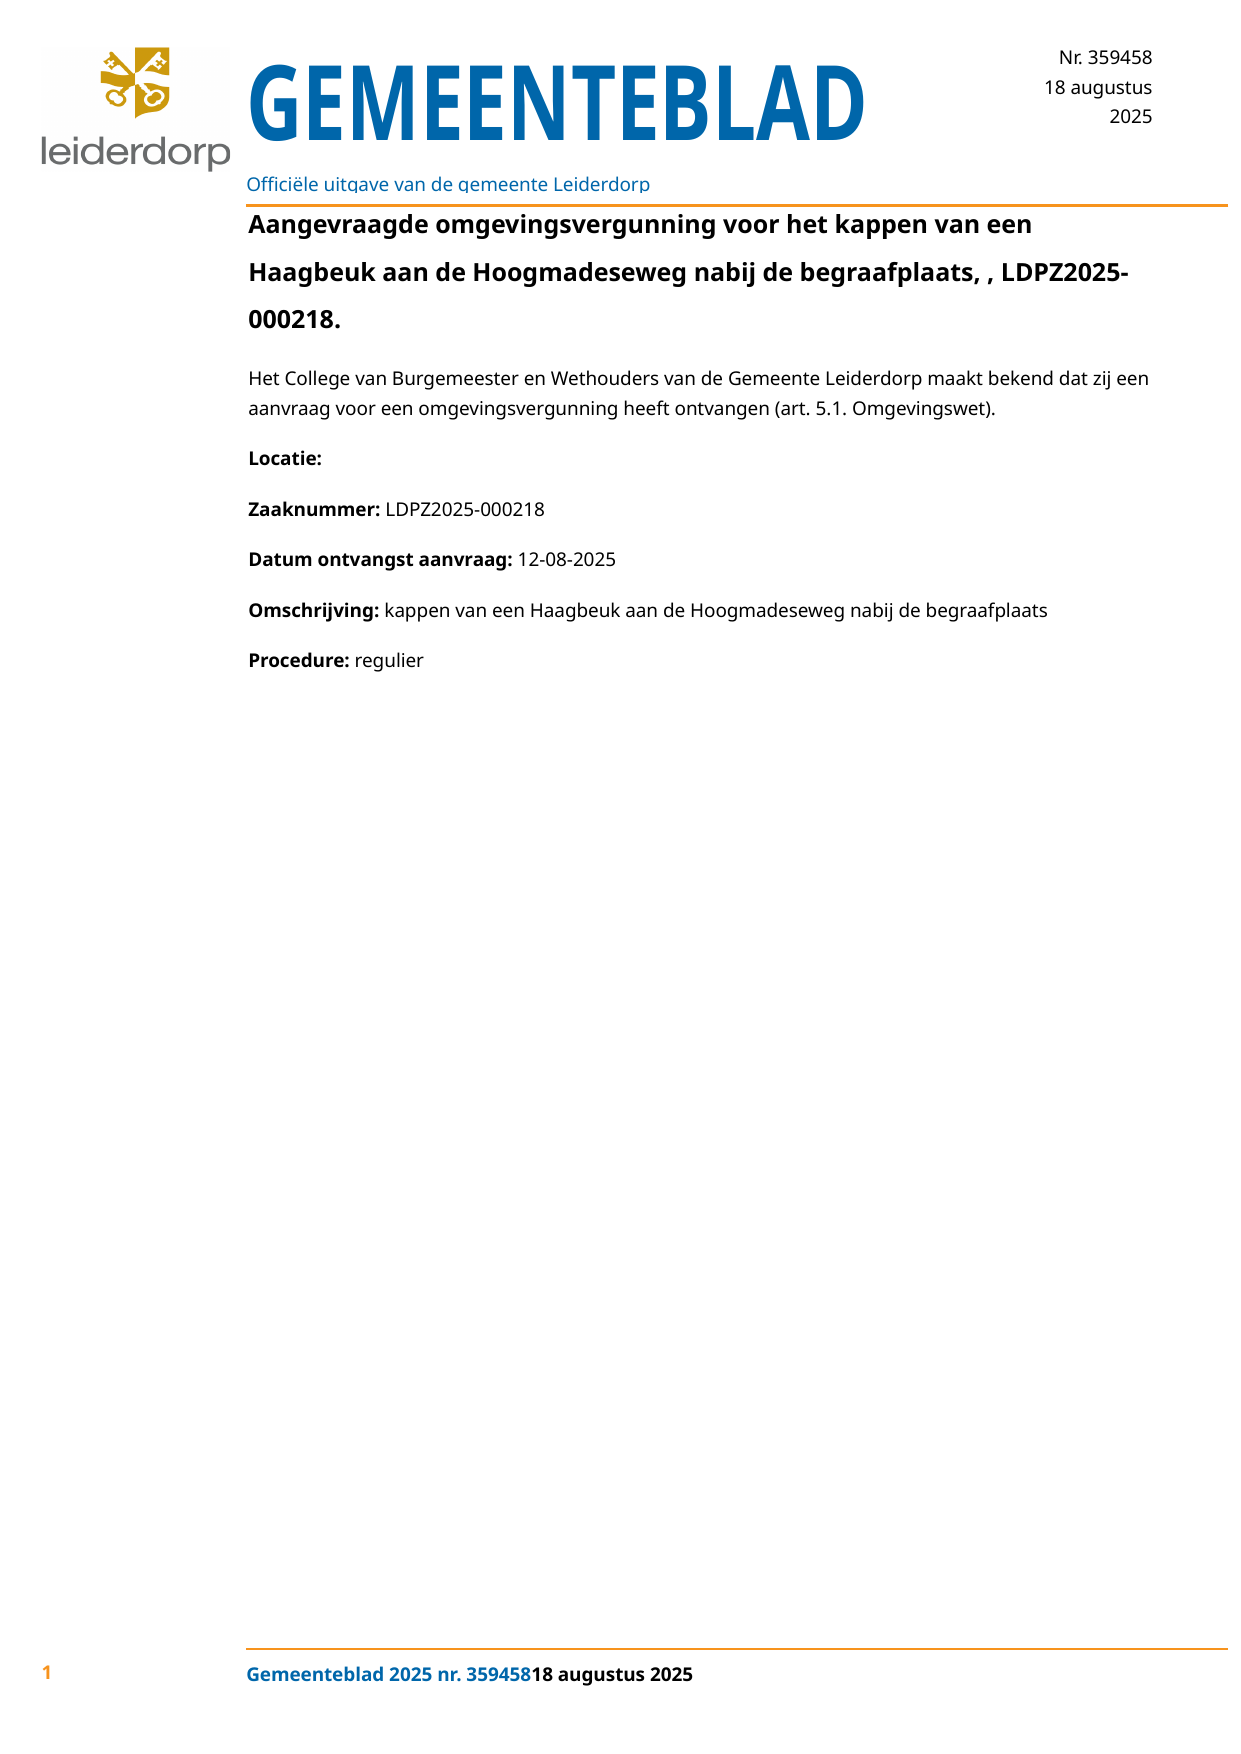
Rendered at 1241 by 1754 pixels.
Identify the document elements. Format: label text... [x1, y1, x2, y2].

text Zaaknummer: LDPZ2025-000218 [248, 496, 1152, 522]
text Omschrijving: kappen van een Haagbeuk aan de Hoogmadeseweg nabij de begraafplaats [248, 597, 1152, 622]
picture [41, 47, 231, 172]
text Aangevraagde omgevingsvergunning voor het kappen van een Haagbeuk aan de Hoogmadeseweg nabij de begraafplaats, , LDPZ2025-000218. [248, 207, 1152, 336]
text Locatie: [248, 446, 1152, 471]
text Datum ontvangst aanvraag: 12-08-2025 [248, 546, 1152, 572]
text Procedure: regulier [248, 647, 1152, 673]
text Het College van Burgemeester en Wethouders van de Gemeente Leiderdorp maakt bekend dat zij een aanvraag voor een omgevingsvergunning heeft ontvangen (art. 5.1. Omgevingswet). [248, 366, 1152, 421]
